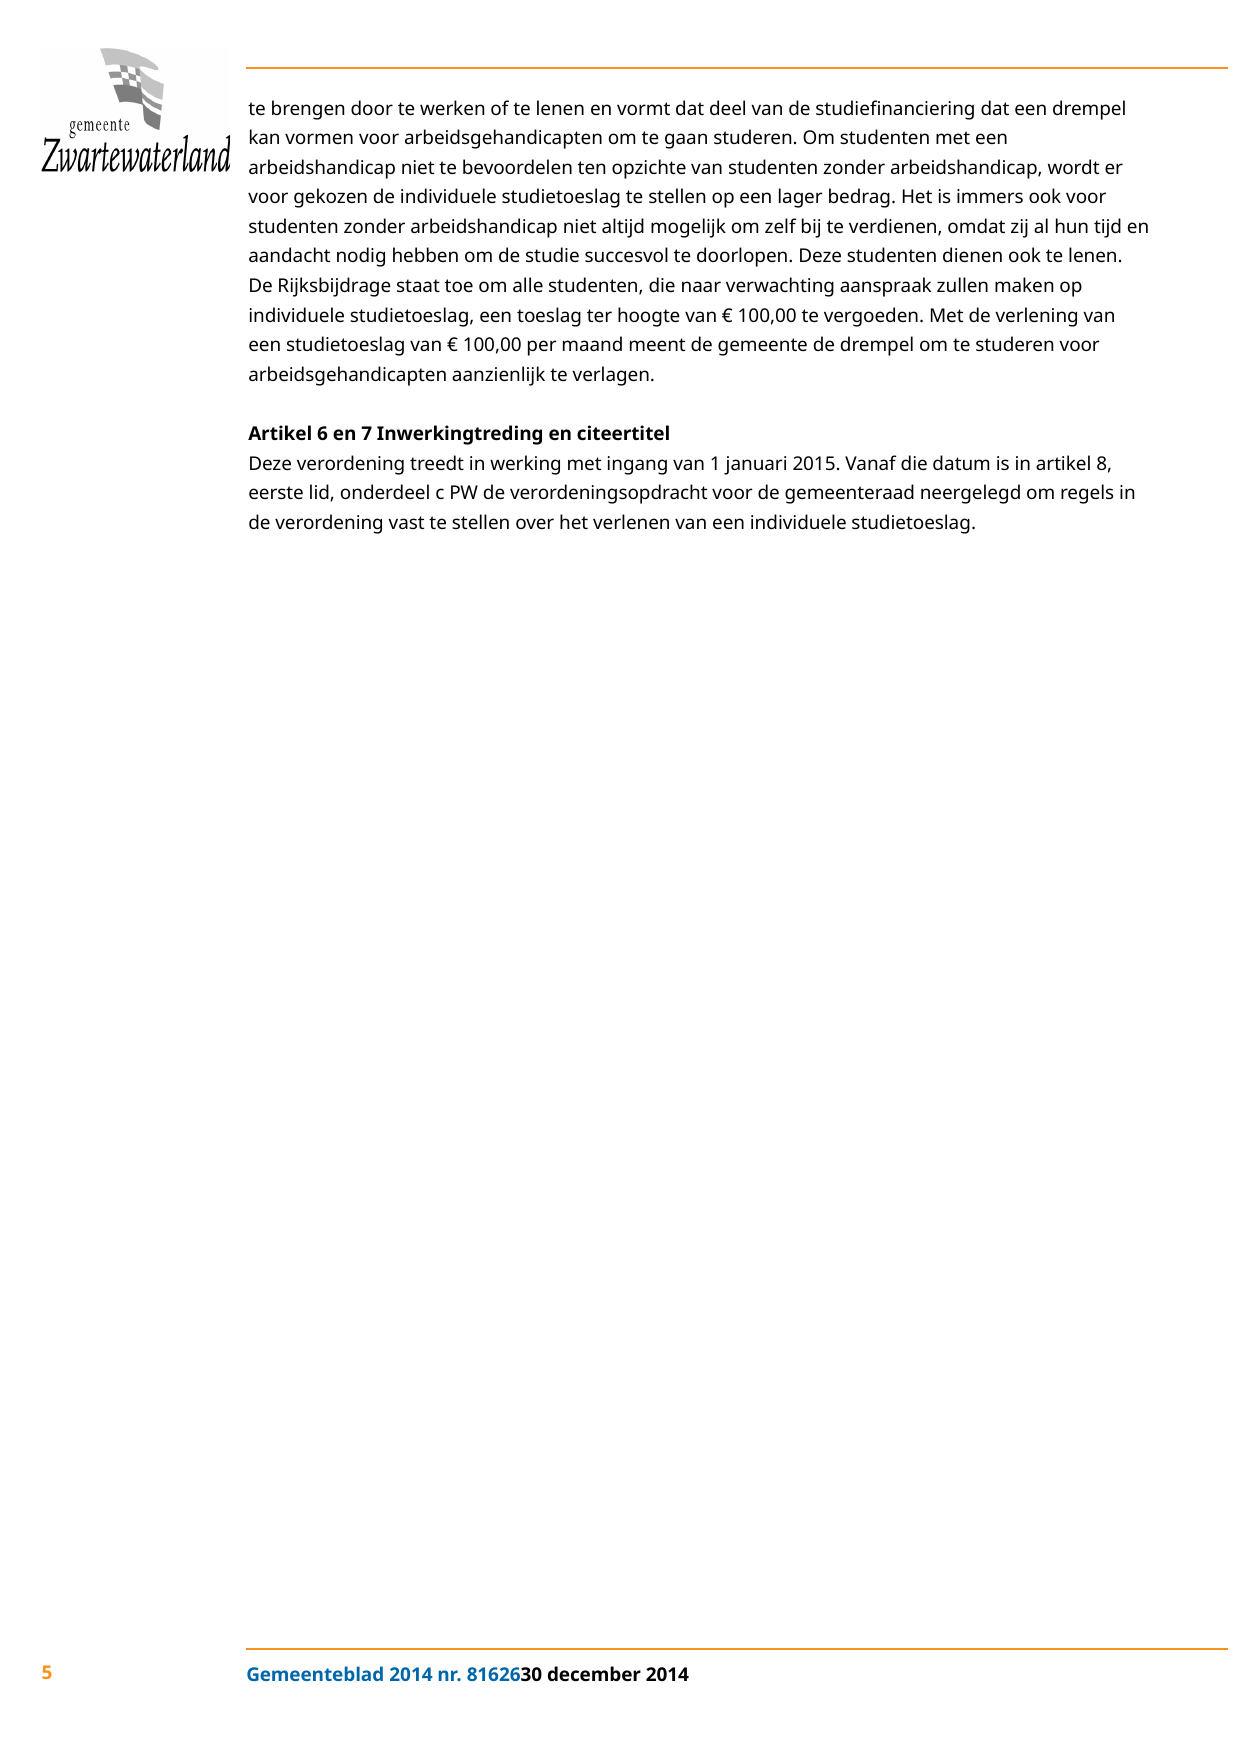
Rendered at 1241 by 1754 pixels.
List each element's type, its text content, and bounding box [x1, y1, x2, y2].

text Deze verordening treedt in werking met ingang van 1 januari 2015. Vanaf die datum is in artikel 8, eerste lid, onderdeel c PW de verordeningsopdracht voor de gemeenteraad neergelegd om regels in de verordening vast te stellen over het verlenen van een individuele studietoeslag. [248, 450, 1152, 535]
text te brengen door te werken of te lenen en vormt dat deel van de studiefinanciering dat een drempel kan vormen voor arbeidsgehandicapten om te gaan studeren. Om studenten met een arbeidshandicap niet te bevoordelen ten opzichte van studenten zonder arbeidshandicap, wordt er voor gekozen de individuele studietoeslag te stellen op een lager bedrag. Het is immers ook voor studenten zonder arbeidshandicap niet altijd mogelijk om zelf bij te verdienen, omdat zij al hun tijd en aandacht nodig hebben om de studie succesvol te doorlopen. Deze studenten dienen ook te lenen. [248, 95, 1152, 268]
text Artikel 6 en 7 Inwerkingtreding en citeertitel [248, 420, 1152, 446]
text De Rijksbijdrage staat toe om alle studenten, die naar verwachting aanspraak zullen maken op individuele studietoeslag, een toeslag ter hoogte van € 100,00 te vergoeden. Met de verlening van een studietoeslag van € 100,00 per maand meent de gemeente de drempel om te studeren voor arbeidsgehandicapten aanzienlijk te verlagen. [248, 272, 1152, 387]
picture [41, 47, 231, 172]
